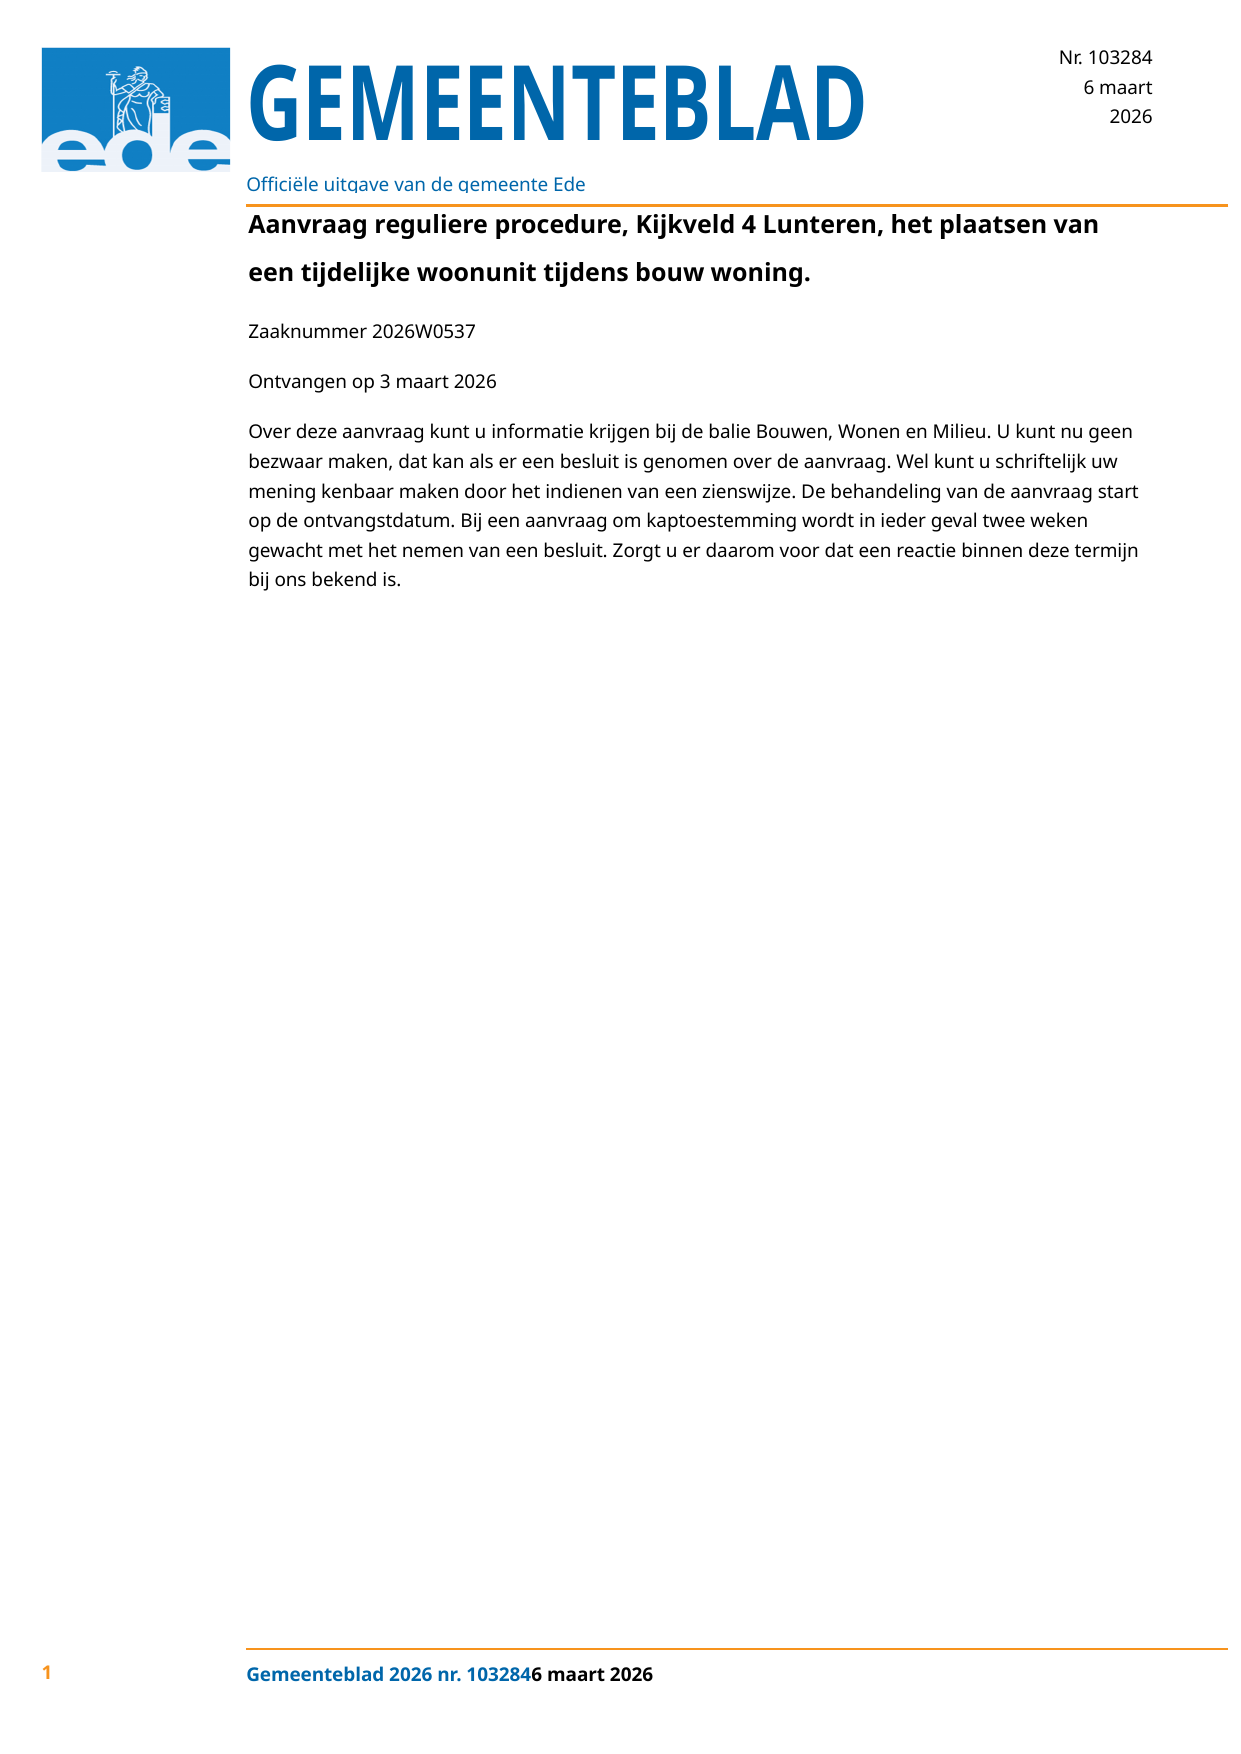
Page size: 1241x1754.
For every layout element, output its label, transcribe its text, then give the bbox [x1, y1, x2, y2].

text Over deze aanvraag kunt u informatie krijgen bij de balie Bouwen, Wonen en Milieu. U kunt nu geen bezwaar maken, dat kan als er een besluit is genomen over de aanvraag. Wel kunt u schriftelijk uw mening kenbaar maken door het indienen van een zienswijze. De behandeling van de aanvraag start op de ontvangstdatum. Bij een aanvraag om kaptoestemming wordt in ieder geval twee weken gewacht met het nemen van een besluit. Zorgt u er daarom voor dat een reactie binnen deze termijn bij ons bekend is. [248, 419, 1152, 592]
picture [41, 47, 231, 172]
text Ontvangen op 3 maart 2026 [248, 368, 1152, 394]
text Aanvraag reguliere procedure, Kijkveld 4 Lunteren, het plaatsen van een tijdelijke woonunit tijdens bouw woning. [248, 207, 1152, 288]
text Zaaknummer 2026W0537 [248, 318, 1152, 344]
